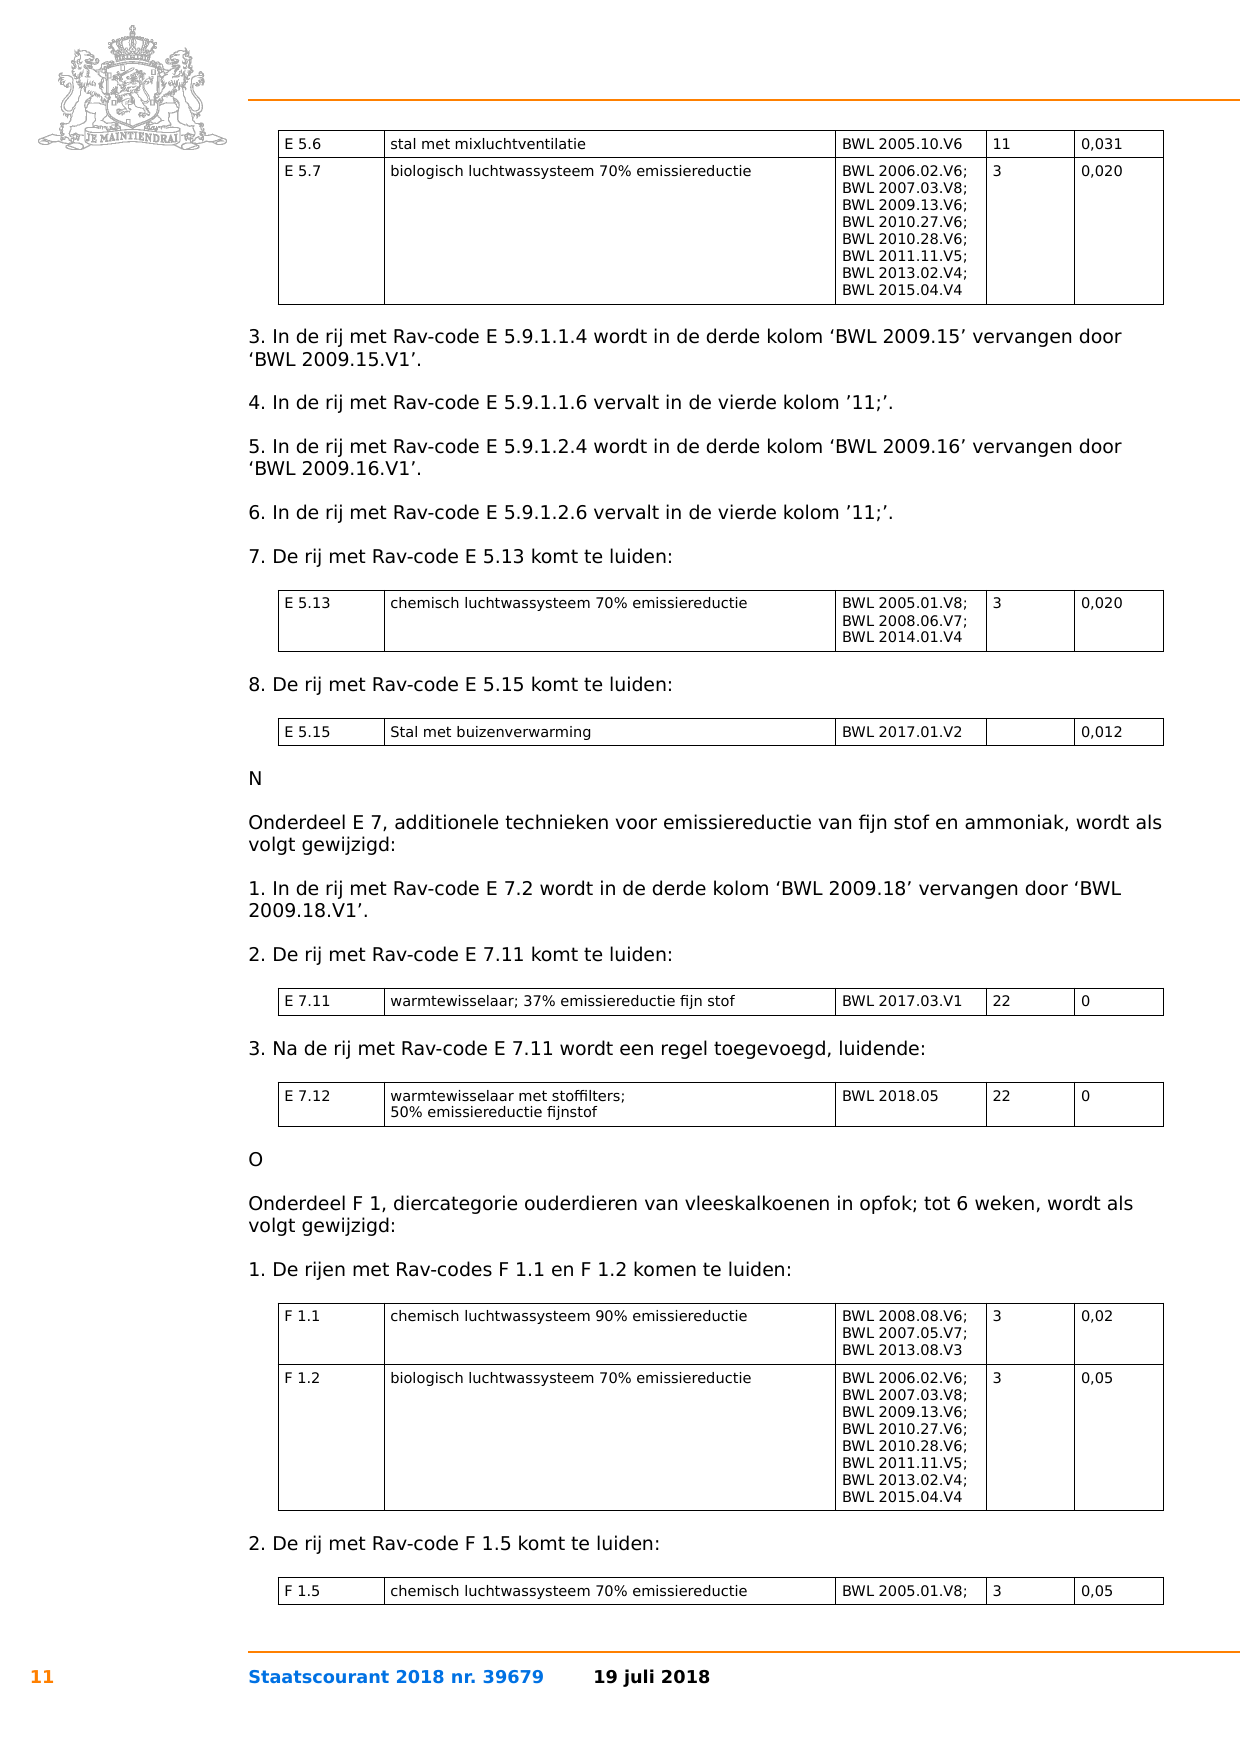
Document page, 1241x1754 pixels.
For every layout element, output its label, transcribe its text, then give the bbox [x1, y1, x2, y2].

table_header BWL 2005.10.V6 [836, 131, 986, 157]
text 4. In de rij met Rav-code E 5.9.1.1.6 vervalt in de vierde kolom ’11;’. [248, 392, 1163, 414]
table_cell BWL 2006.02.V6; BWL 2007.03.V8; BWL 2009.13.V6; BWL 2010.27.V6; BWL 2010.28.V6; BWL 2011.11.V5; BWL 2013.02.V4; BWL 2015.04.V4 [836, 1365, 986, 1510]
table_header 0,020 [1075, 591, 1163, 651]
table_header BWL 2017.01.V2 [836, 719, 986, 745]
table_header chemisch luchtwassysteem 90% emissiereductie [385, 1304, 835, 1364]
text 6. In de rij met Rav-code E 5.9.1.2.6 vervalt in de vierde kolom ’11;’. [248, 502, 1163, 524]
table_header E 5.6 [279, 131, 384, 157]
text 3. In de rij met Rav-code E 5.9.1.1.4 wordt in de derde kolom ‘BWL 2009.15’ vervangen door ‘BWL 2009.15.V1’. [248, 326, 1163, 370]
table_header BWL 2005.01.V8; [836, 1578, 986, 1604]
table_header E 5.13 [279, 591, 384, 651]
table_header stal met mixluchtventilatie [385, 131, 835, 157]
table_header BWL 2008.08.V6; BWL 2007.05.V7; BWL 2013.08.V3 [836, 1304, 986, 1364]
table_header E 7.11 [279, 989, 384, 1015]
table_header [987, 719, 1074, 745]
table_header 0,05 [1075, 1578, 1163, 1604]
text 8. De rij met Rav-code E 5.15 komt te luiden: [248, 674, 1163, 696]
text 5. In de rij met Rav-code E 5.9.1.2.4 wordt in de derde kolom ‘BWL 2009.16’ vervangen door ‘BWL 2009.16.V1’. [248, 436, 1163, 480]
table_header 0 [1075, 989, 1163, 1015]
table_cell 0,05 [1075, 1365, 1163, 1510]
table_header 0,02 [1075, 1304, 1163, 1364]
table_header E 7.12 [279, 1083, 384, 1126]
text 1. De rijen met Rav-codes F 1.1 en F 1.2 komen te luiden: [248, 1259, 1163, 1281]
table_header warmtewisselaar met stoffilters; 50% emissiereductie fijnstof [385, 1083, 835, 1126]
table_header BWL 2005.01.V8; BWL 2008.06.V7; BWL 2014.01.V4 [836, 591, 986, 651]
table_header BWL 2017.03.V1 [836, 989, 986, 1015]
table_header 0,012 [1075, 719, 1163, 745]
text Onderdeel F 1, diercategorie ouderdieren van vleeskalkoenen in opfok; tot 6 weken, wordt als volgt gewijzigd: [248, 1193, 1163, 1237]
table_cell biologisch luchtwassysteem 70% emissiereductie [385, 158, 835, 303]
table_header 3 [987, 1304, 1074, 1364]
table_header 3 [987, 591, 1074, 651]
text 7. De rij met Rav-code E 5.13 komt te luiden: [248, 546, 1163, 568]
table_header 11 [987, 131, 1074, 157]
table_header chemisch luchtwassysteem 70% emissiereductie [385, 1578, 835, 1604]
table_header 0 [1075, 1083, 1163, 1126]
table_header 3 [987, 1578, 1074, 1604]
table_cell F 1.2 [279, 1365, 384, 1510]
text O [248, 1149, 1163, 1171]
picture [38, 25, 227, 150]
table_header BWL 2018.05 [836, 1083, 986, 1126]
table_cell 0,020 [1075, 158, 1163, 303]
table_header 22 [987, 1083, 1074, 1126]
table_header 0,031 [1075, 131, 1163, 157]
table_header 22 [987, 989, 1074, 1015]
text 3. Na de rij met Rav-code E 7.11 wordt een regel toegevoegd, luidende: [248, 1038, 1163, 1060]
table_header F 1.5 [279, 1578, 384, 1604]
table_header warmtewisselaar; 37% emissiereductie fijn stof [385, 989, 835, 1015]
text Onderdeel E 7, additionele technieken voor emissiereductie van fijn stof en ammoniak, wordt als volgt gewijzigd: [248, 812, 1163, 856]
table_header Stal met buizenverwarming [385, 719, 835, 745]
table_cell 3 [987, 158, 1074, 303]
text 2. De rij met Rav-code F 1.5 komt te luiden: [248, 1533, 1163, 1555]
table_header E 5.15 [279, 719, 384, 745]
table_cell BWL 2006.02.V6; BWL 2007.03.V8; BWL 2009.13.V6; BWL 2010.27.V6; BWL 2010.28.V6; BWL 2011.11.V5; BWL 2013.02.V4; BWL 2015.04.V4 [836, 158, 986, 303]
table_header chemisch luchtwassysteem 70% emissiereductie [385, 591, 835, 651]
text 1. In de rij met Rav-code E 7.2 wordt in de derde kolom ‘BWL 2009.18’ vervangen door ‘BWL 2009.18.V1’. [248, 878, 1163, 922]
table_cell biologisch luchtwassysteem 70% emissiereductie [385, 1365, 835, 1510]
table_cell E 5.7 [279, 158, 384, 303]
table_header F 1.1 [279, 1304, 384, 1364]
table_cell 3 [987, 1365, 1074, 1510]
text N [248, 768, 1163, 790]
text 2. De rij met Rav-code E 7.11 komt te luiden: [248, 944, 1163, 966]
